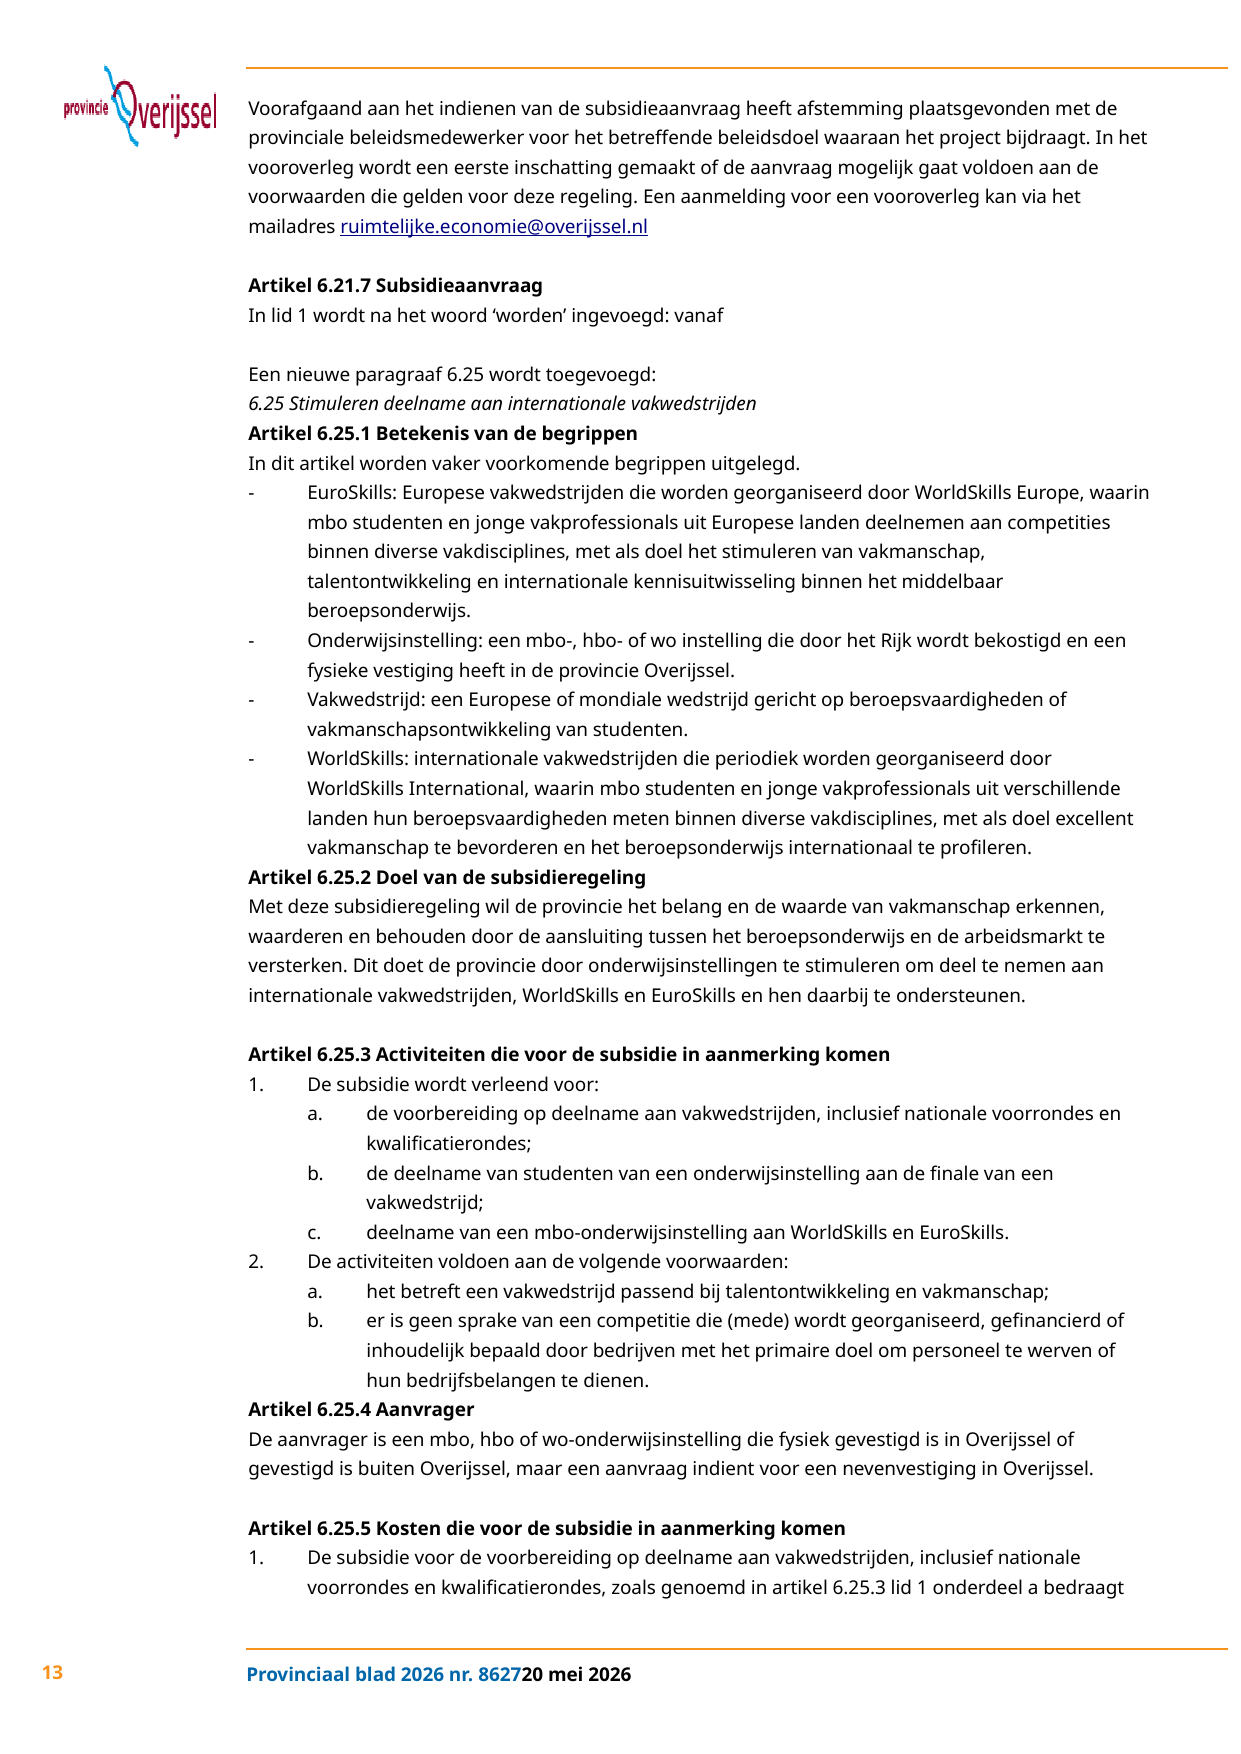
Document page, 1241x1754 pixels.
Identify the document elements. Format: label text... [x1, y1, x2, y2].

text Met deze subsidieregeling wil de provincie het belang en de waarde van vakmanschap erkennen, waarderen en behouden door de aansluiting tussen het beroepsonderwijs en de arbeidsmarkt te versterken. Dit doet de provincie door onderwijsinstellingen te stimuleren om deel te nemen aan internationale vakwedstrijden, WorldSkills en EuroSkills en hen daarbij te ondersteunen. [248, 893, 1152, 1008]
list de deelname van studenten van een onderwijsinstelling aan de finale van een vakwedstrijd; [307, 1160, 1152, 1215]
list Vakwedstrijd: een Europese of mondiale wedstrijd gericht op beroepsvaardigheden of vakmanschapsontwikkeling van studenten. [248, 686, 1152, 742]
text Artikel 6.25.4 Aanvrager [248, 1396, 1152, 1422]
list er is geen sprake van een competitie die (mede) wordt georganiseerd, gefinancierd of inhoudelijk bepaald door bedrijven met het primaire doel om personeel te werven of hun bedrijfsbelangen te dienen. [307, 1308, 1152, 1393]
list deelname van een mbo-onderwijsinstelling aan WorldSkills en EuroSkills. [307, 1219, 1152, 1245]
text Artikel 6.25.2 Doel van de subsidieregeling [248, 864, 1152, 890]
list de voorbereiding op deelname aan vakwedstrijden, inclusief nationale voorrondes en kwalificatierondes; [307, 1101, 1152, 1156]
text 6.25 Stimuleren deelname aan internationale vakwedstrijden [248, 391, 1152, 416]
text Voorafgaand aan het indienen van de subsidieaanvraag heeft afstemming plaatsgevonden met de provinciale beleidsmedewerker voor het betreffende beleidsdoel waaraan het project bijdraagt. In het vooroverleg wordt een eerste inschatting gemaakt of de aanvraag mogelijk gaat voldoen aan de voorwaarden die gelden voor deze regeling. Een aanmelding voor een vooroverleg kan via het mailadres ruimtelijke.economie@overijssel.nl [248, 95, 1152, 239]
list De subsidie voor de voorbereiding op deelname aan vakwedstrijden, inclusief nationale voorrondes en kwalificatierondes, zoals genoemd in artikel 6.25.3 lid 1 onderdeel a bedraagt [248, 1544, 1152, 1600]
text In dit artikel worden vaker voorkomende begrippen uitgelegd. [248, 450, 1152, 476]
text Artikel 6.25.1 Betekenis van de begrippen [248, 420, 1152, 446]
picture [41, 47, 231, 172]
list het betreft een vakwedstrijd passend bij talentontwikkeling en vakmanschap; [307, 1278, 1152, 1304]
list Onderwijsinstelling: een mbo-, hbo- of wo instelling die door het Rijk wordt bekostigd en een fysieke vestiging heeft in de provincie Overijssel. [248, 627, 1152, 683]
text Een nieuwe paragraaf 6.25 wordt toegevoegd: [248, 361, 1152, 387]
text Artikel 6.21.7 Subsidieaanvraag [248, 272, 1152, 298]
list De subsidie wordt verleend voor: [248, 1071, 1152, 1097]
text In lid 1 wordt na het woord ‘worden’ ingevoegd: vanaf [248, 302, 1152, 328]
text Artikel 6.25.5 Kosten die voor de subsidie in aanmerking komen [248, 1515, 1152, 1541]
text De aanvrager is een mbo, hbo of wo-onderwijsinstelling die fysiek gevestigd is in Overijssel of gevestigd is buiten Overijssel, maar een aanvraag indient voor een nevenvestiging in Overijssel. [248, 1426, 1152, 1481]
list EuroSkills: Europese vakwedstrijden die worden georganiseerd door WorldSkills Europe, waarin mbo studenten en jonge vakprofessionals uit Europese landen deelnemen aan competities binnen diverse vakdisciplines, met als doel het stimuleren van vakmanschap, talentontwikkeling en internationale kennisuitwisseling binnen het middelbaar beroepsonderwijs. [248, 479, 1152, 623]
list De activiteiten voldoen aan de volgende voorwaarden: [248, 1248, 1152, 1274]
text Artikel 6.25.3 Activiteiten die voor de subsidie in aanmerking komen [248, 1041, 1152, 1067]
list WorldSkills: internationale vakwedstrijden die periodiek worden georganiseerd door WorldSkills International, waarin mbo studenten en jonge vakprofessionals uit verschillende landen hun beroepsvaardigheden meten binnen diverse vakdisciplines, met als doel excellent vakmanschap te bevorderen en het beroepsonderwijs internationaal te profileren. [248, 746, 1152, 860]
